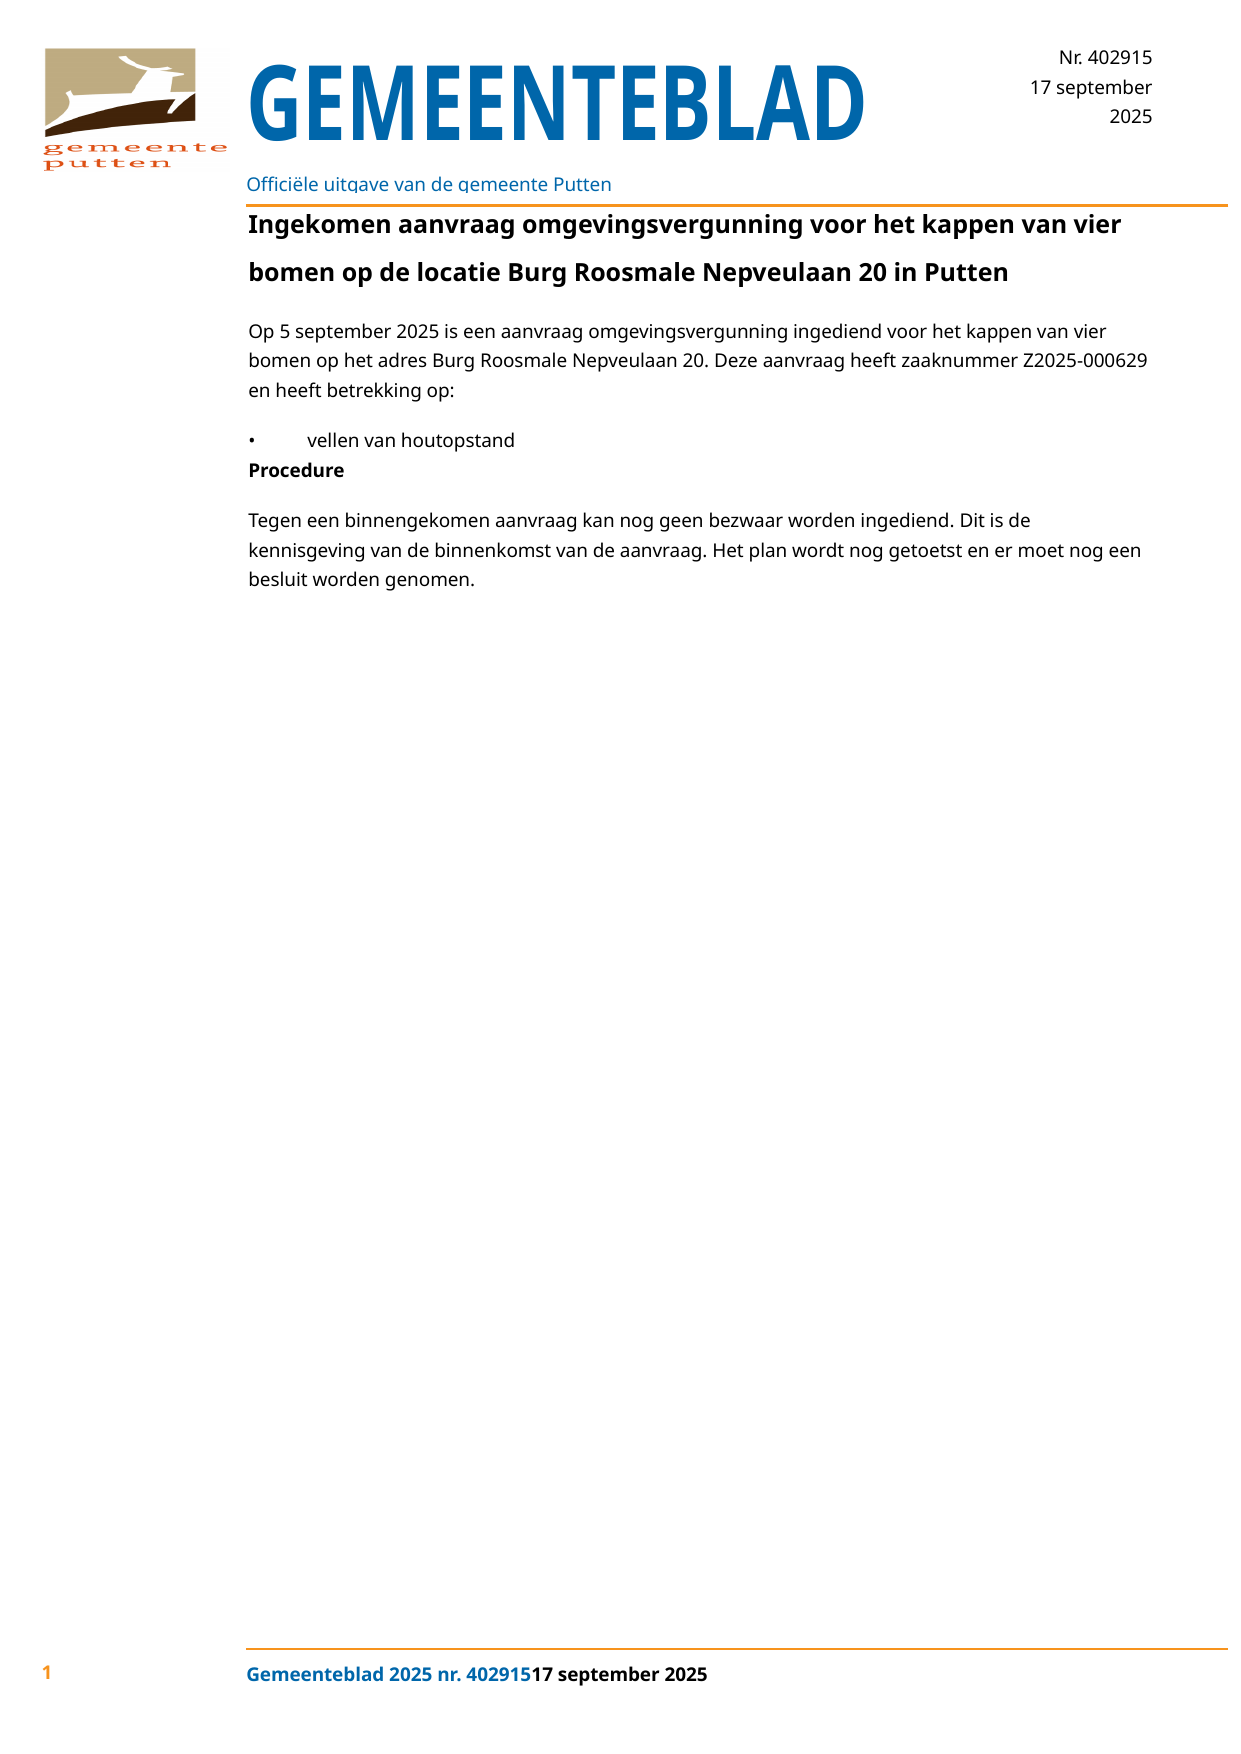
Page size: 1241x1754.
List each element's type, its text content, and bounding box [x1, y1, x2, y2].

text Procedure [248, 457, 1152, 483]
text Tegen een binnengekomen aanvraag kan nog geen bezwaar worden ingediend. Dit is de kennisgeving van de binnenkomst van de aanvraag. Het plan wordt nog getoetst en er moet nog een besluit worden genomen. [248, 507, 1152, 592]
picture [41, 47, 231, 172]
text Ingekomen aanvraag omgevingsvergunning voor het kappen van vier bomen op de locatie Burg Roosmale Nepveulaan 20 in Putten [248, 207, 1152, 288]
text Op 5 september 2025 is een aanvraag omgevingsvergunning ingediend voor het kappen van vier bomen op het adres Burg Roosmale Nepveulaan 20. Deze aanvraag heeft zaaknummer Z2025-000629 en heeft betrekking op: [248, 318, 1152, 403]
list vellen van houtopstand [248, 427, 1152, 453]
